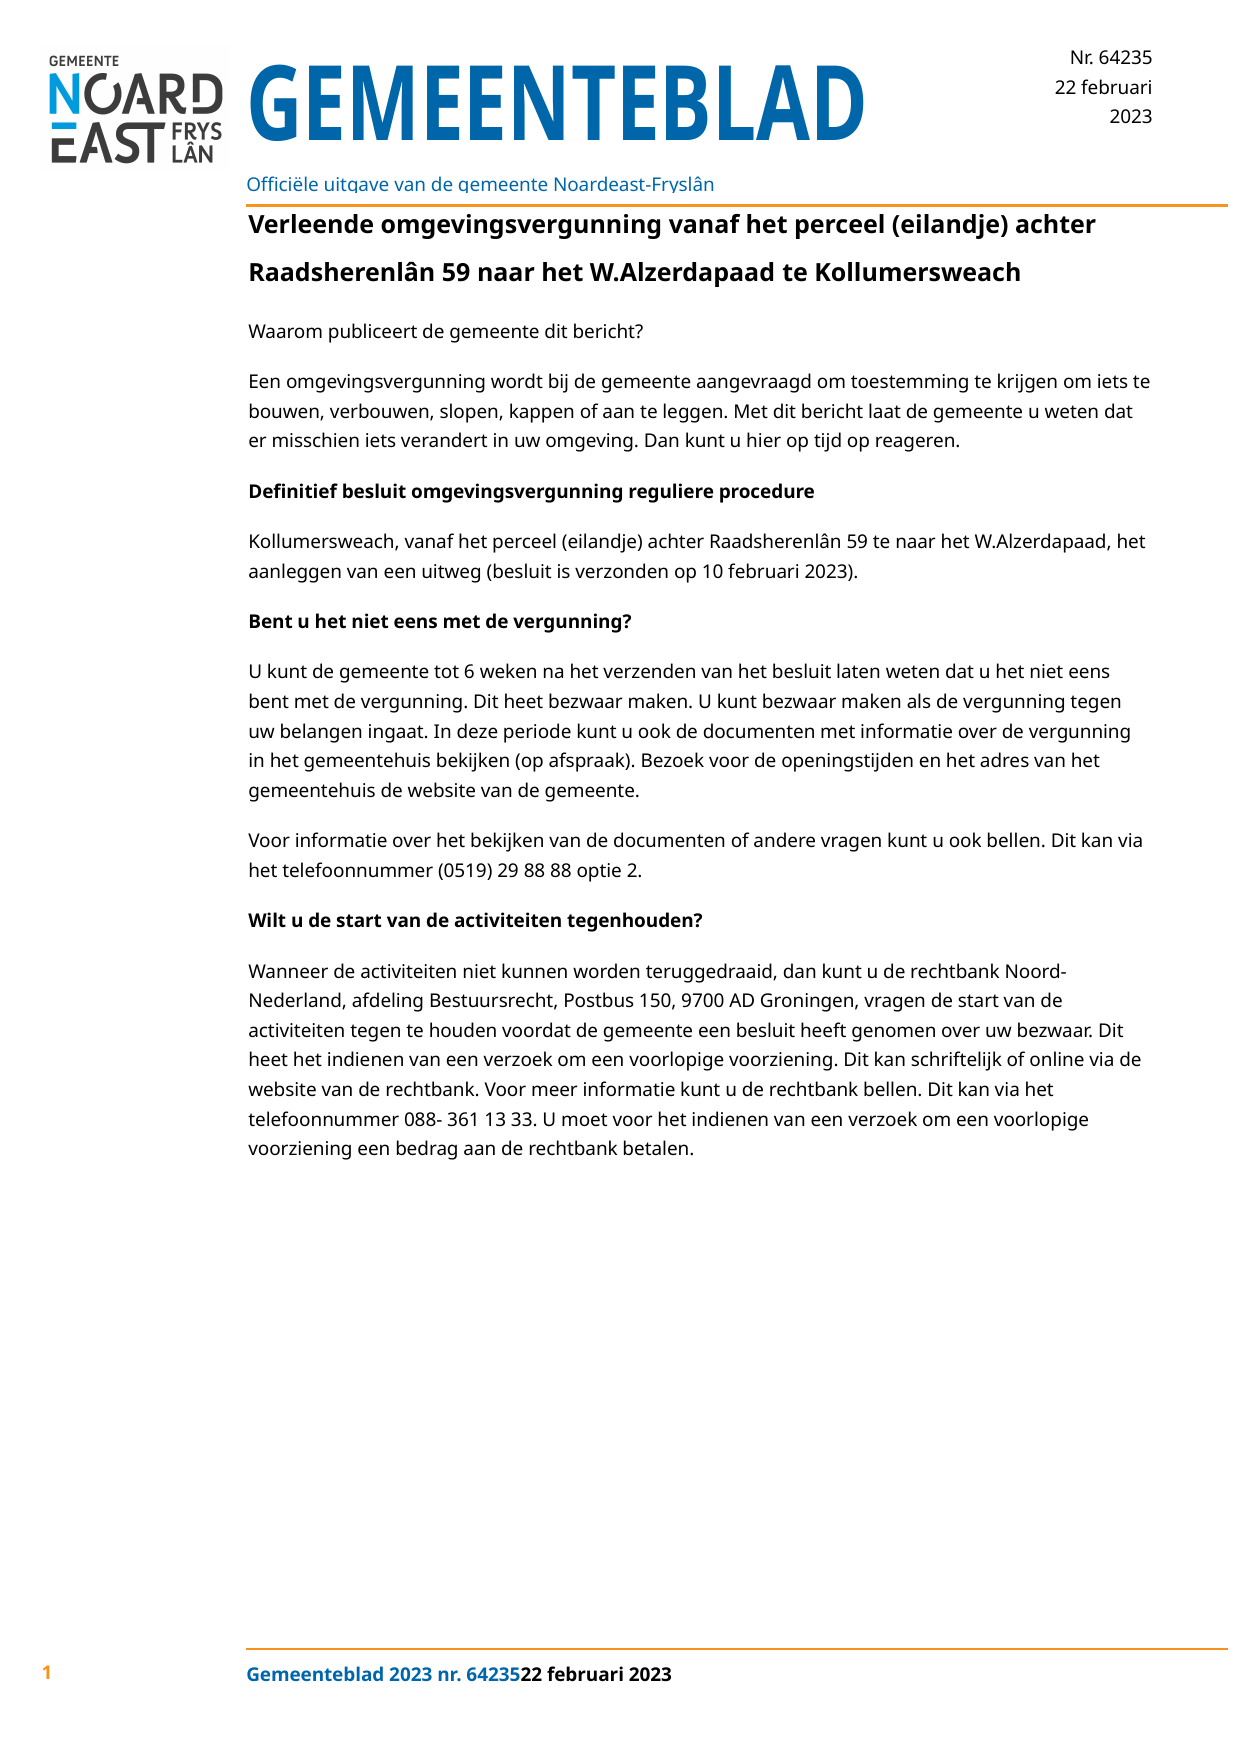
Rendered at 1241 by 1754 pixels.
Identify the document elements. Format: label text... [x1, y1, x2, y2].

text Wilt u de start van de activiteiten tegenhouden? [248, 907, 1152, 933]
text Een omgevingsvergunning wordt bij de gemeente aangevraagd om toestemming te krijgen om iets te bouwen, verbouwen, slopen, kappen of aan te leggen. Met dit bericht laat de gemeente u weten dat er misschien iets verandert in uw omgeving. Dan kunt u hier op tijd op reageren. [248, 368, 1152, 453]
text Kollumersweach, vanaf het perceel (eilandje) achter Raadsherenlân 59 te naar het W.Alzerdapaad, het aanleggen van een uitweg (besluit is verzonden op 10 februari 2023). [248, 528, 1152, 584]
text U kunt de gemeente tot 6 weken na het verzenden van het besluit laten weten dat u het niet eens bent met de vergunning. Dit heet bezwaar maken. U kunt bezwaar maken als de vergunning tegen uw belangen ingaat. In deze periode kunt u ook de documenten met informatie over de vergunning in het gemeentehuis bekijken (op afspraak). Bezoek voor de openingstijden en het adres van het gemeentehuis de website van de gemeente. [248, 659, 1152, 803]
text Voor informatie over het bekijken van de documenten of andere vragen kunt u ook bellen. Dit kan via het telefoonnummer (0519) 29 88 88 optie 2. [248, 827, 1152, 883]
text Bent u het niet eens met de vergunning? [248, 608, 1152, 634]
text Waarom publiceert de gemeente dit bericht? [248, 318, 1152, 344]
text Verleende omgevingsvergunning vanaf het perceel (eilandje) achter Raadsherenlân 59 naar het W.Alzerdapaad te Kollumersweach [248, 207, 1152, 288]
text Definitief besluit omgevingsvergunning reguliere procedure [248, 478, 1152, 504]
text Wanneer de activiteiten niet kunnen worden teruggedraaid, dan kunt u de rechtbank Noord-Nederland, afdeling Bestuursrecht, Postbus 150, 9700 AD Groningen, vragen de start van de activiteiten tegen te houden voordat de gemeente een besluit heeft genomen over uw bezwaar. Dit heet het indienen van een verzoek om een voorlopige voorziening. Dit kan schriftelijk of online via de website van de rechtbank. Voor meer informatie kunt u de rechtbank bellen. Dit kan via het telefoonnummer 088- 361 13 33. U moet voor het indienen van een verzoek om een voorlopige voorziening een bedrag aan de rechtbank betalen. [248, 958, 1152, 1161]
picture [41, 47, 231, 172]
